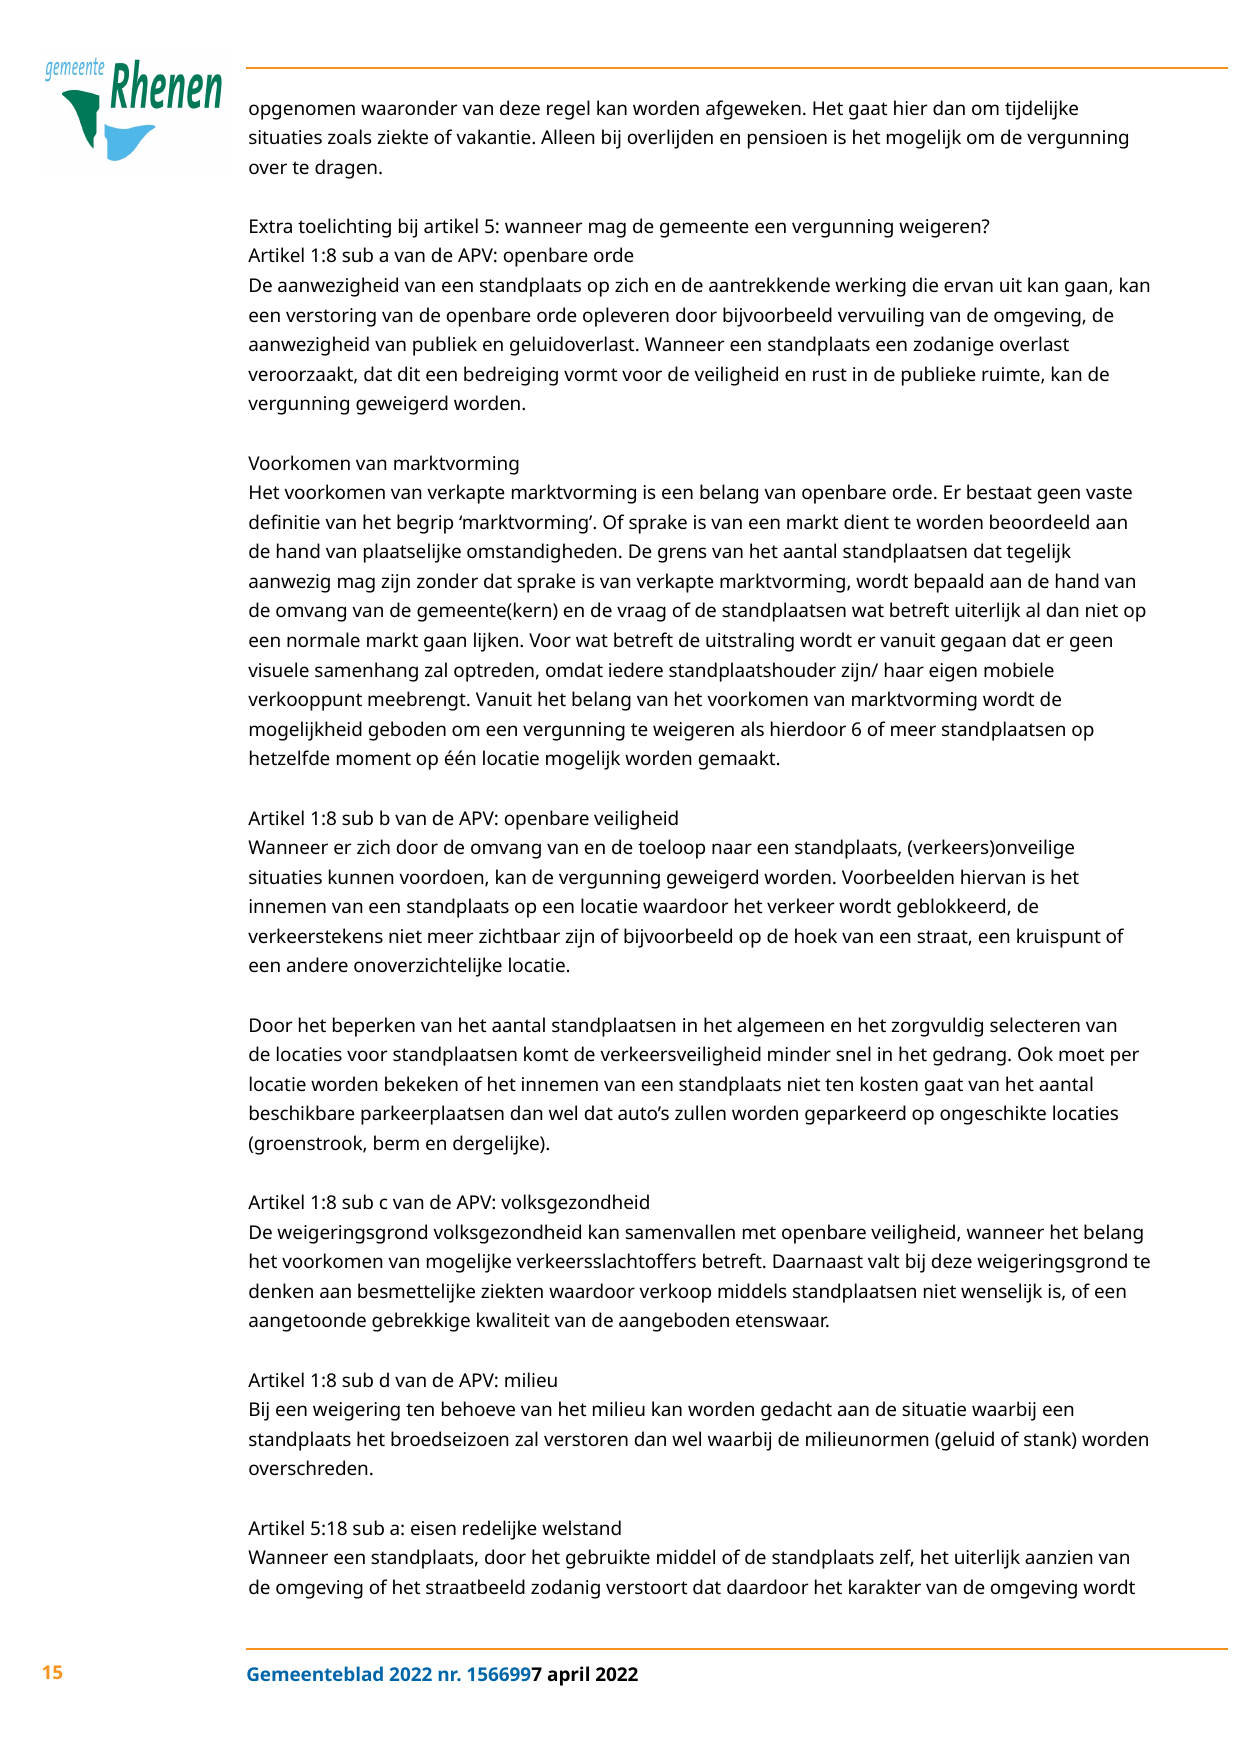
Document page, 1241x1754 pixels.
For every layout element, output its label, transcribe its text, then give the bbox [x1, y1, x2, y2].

text Wanneer er zich door de omvang van en de toeloop naar een standplaats, (verkeers)onveilige situaties kunnen voordoen, kan de vergunning geweigerd worden. Voorbeelden hiervan is het innemen van een standplaats op een locatie waardoor het verkeer wordt geblokkeerd, de verkeerstekens niet meer zichtbaar zijn of bijvoorbeeld op de hoek van een straat, een kruispunt of een andere onoverzichtelijke locatie. [248, 834, 1152, 978]
text Bij een weigering ten behoeve van het milieu kan worden gedacht aan de situatie waarbij een standplaats het broedseizoen zal verstoren dan wel waarbij de milieunormen (geluid of stank) worden overschreden. [248, 1396, 1152, 1481]
text Artikel 1:8 sub b van de APV: openbare veiligheid [248, 805, 1152, 831]
text De aanwezigheid van een standplaats op zich en de aantrekkende werking die ervan uit kan gaan, kan een verstoring van de openbare orde opleveren door bijvoorbeeld vervuiling van de omgeving, de aanwezigheid van publiek en geluidoverlast. Wanneer een standplaats een zodanige overlast veroorzaakt, dat dit een bedreiging vormt voor de veiligheid en rust in de publieke ruimte, kan de vergunning geweigerd worden. [248, 272, 1152, 416]
text de locaties voor standplaatsen komt de verkeersveiligheid minder snel in het gedrang. Ook moet per locatie worden bekeken of het innemen van een standplaats niet ten kosten gaat van het aantal beschikbare parkeerplaatsen dan wel dat auto’s zullen worden geparkeerd op ongeschikte locaties (groenstrook, berm en dergelijke). [248, 1041, 1152, 1156]
text Door het beperken van het aantal standplaatsen in het algemeen en het zorgvuldig selecteren van [248, 1012, 1152, 1038]
text Artikel 5:18 sub a: eisen redelijke welstand [248, 1515, 1152, 1541]
picture [41, 47, 231, 172]
text opgenomen waaronder van deze regel kan worden afgeweken. Het gaat hier dan om tijdelijke situaties zoals ziekte of vakantie. Alleen bij overlijden en pensioen is het mogelijk om de vergunning over te dragen. [248, 95, 1152, 180]
text Artikel 1:8 sub a van de APV: openbare orde [248, 243, 1152, 268]
text Artikel 1:8 sub d van de APV: milieu [248, 1367, 1152, 1393]
text Het voorkomen van verkapte marktvorming is een belang van openbare orde. Er bestaat geen vaste definitie van het begrip ‘marktvorming’. Of sprake is van een markt dient te worden beoordeeld aan de hand van plaatselijke omstandigheden. De grens van het aantal standplaatsen dat tegelijk aanwezig mag zijn zonder dat sprake is van verkapte marktvorming, wordt bepaald aan de hand van de omvang van de gemeente(kern) en de vraag of de standplaatsen wat betreft uiterlijk al dan niet op een normale markt gaan lijken. Voor wat betreft de uitstraling wordt er vanuit gegaan dat er geen visuele samenhang zal optreden, omdat iedere standplaatshouder zijn/ haar eigen mobiele verkooppunt meebrengt. Vanuit het belang van het voorkomen van marktvorming wordt de mogelijkheid geboden om een vergunning te weigeren als hierdoor 6 of meer standplaatsen op hetzelfde moment op één locatie mogelijk worden gemaakt. [248, 479, 1152, 771]
text De weigeringsgrond volksgezondheid kan samenvallen met openbare veiligheid, wanneer het belang het voorkomen van mogelijke verkeersslachtoffers betreft. Daarnaast valt bij deze weigeringsgrond te denken aan besmettelijke ziekten waardoor verkoop middels standplaatsen niet wenselijk is, of een aangetoonde gebrekkige kwaliteit van de aangeboden etenswaar. [248, 1219, 1152, 1333]
text Artikel 1:8 sub c van de APV: volksgezondheid [248, 1189, 1152, 1215]
text Voorkomen van marktvorming [248, 450, 1152, 476]
text Extra toelichting bij artikel 5: wanneer mag de gemeente een vergunning weigeren? [248, 213, 1152, 239]
text Wanneer een standplaats, door het gebruikte middel of de standplaats zelf, het uiterlijk aanzien van de omgeving of het straatbeeld zodanig verstoort dat daardoor het karakter van de omgeving wordt [248, 1544, 1152, 1600]
